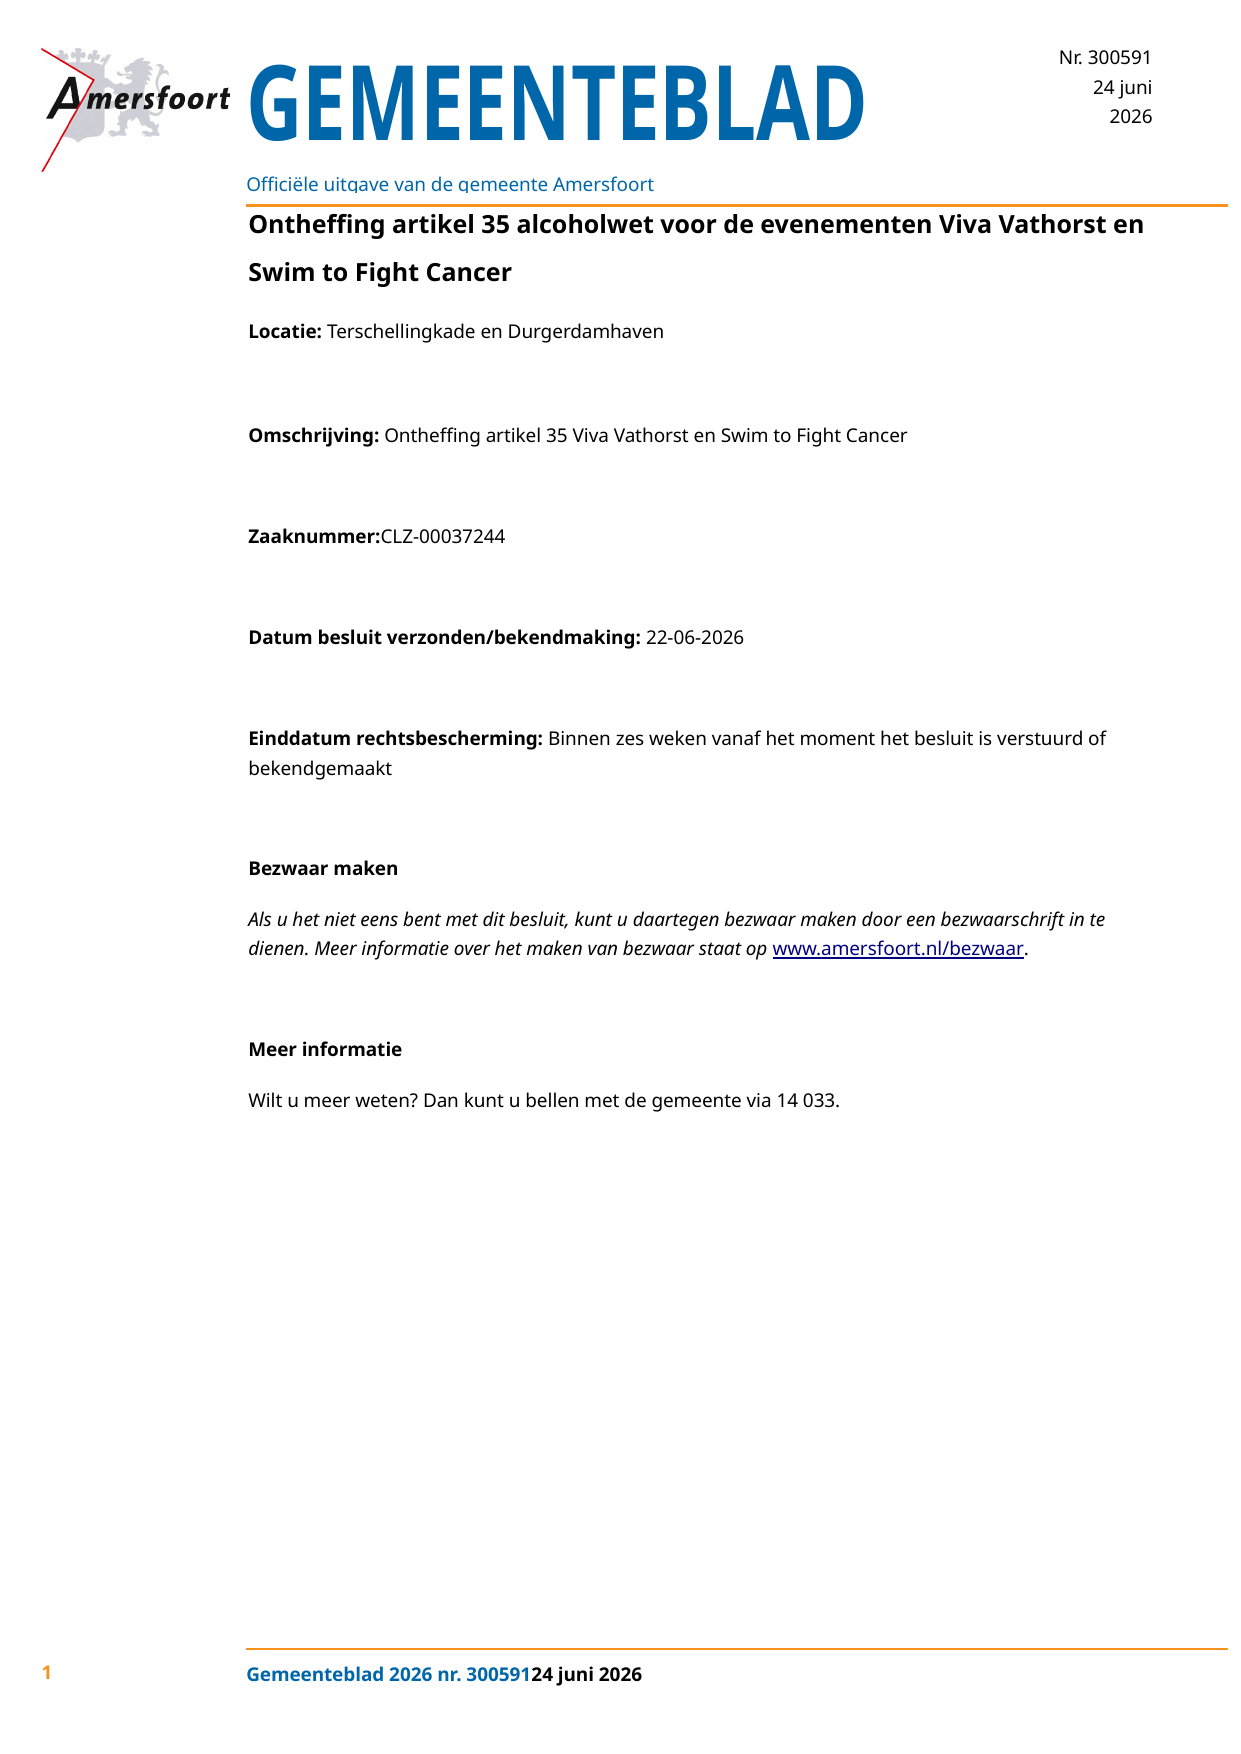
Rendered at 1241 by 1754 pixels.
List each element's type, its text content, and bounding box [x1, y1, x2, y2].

text Zaaknummer:CLZ-00037244 [248, 523, 1152, 549]
text Datum besluit verzonden/bekendmaking: 22-06-2026 [248, 624, 1152, 650]
text Ontheffing artikel 35 alcoholwet voor de evenementen Viva Vathorst en Swim to Fight Cancer [248, 207, 1152, 288]
text ﻿Omschrijving: Ontheffing artikel 35 Viva Vathorst en Swim to Fight Cancer [248, 419, 1152, 448]
text Locatie: Terschellingkade en Durgerdamhaven [248, 318, 1152, 344]
text Bezwaar maken [248, 856, 1152, 881]
text Einddatum rechtsbescherming: Binnen zes weken vanaf het moment het besluit is verstuurd of bekendgemaakt [248, 725, 1152, 781]
text Wilt u meer weten? Dan kunt u bellen met de gemeente via 14 033. [248, 1087, 1152, 1113]
text Meer informatie [248, 1036, 1152, 1062]
picture [41, 47, 231, 172]
text Als u het niet eens bent met dit besluit, kunt u daartegen bezwaar maken door een bezwaarschrift in te dienen. Meer informatie over het maken van bezwaar staat op www.amersfoort.nl/bezwaar. [248, 906, 1152, 961]
